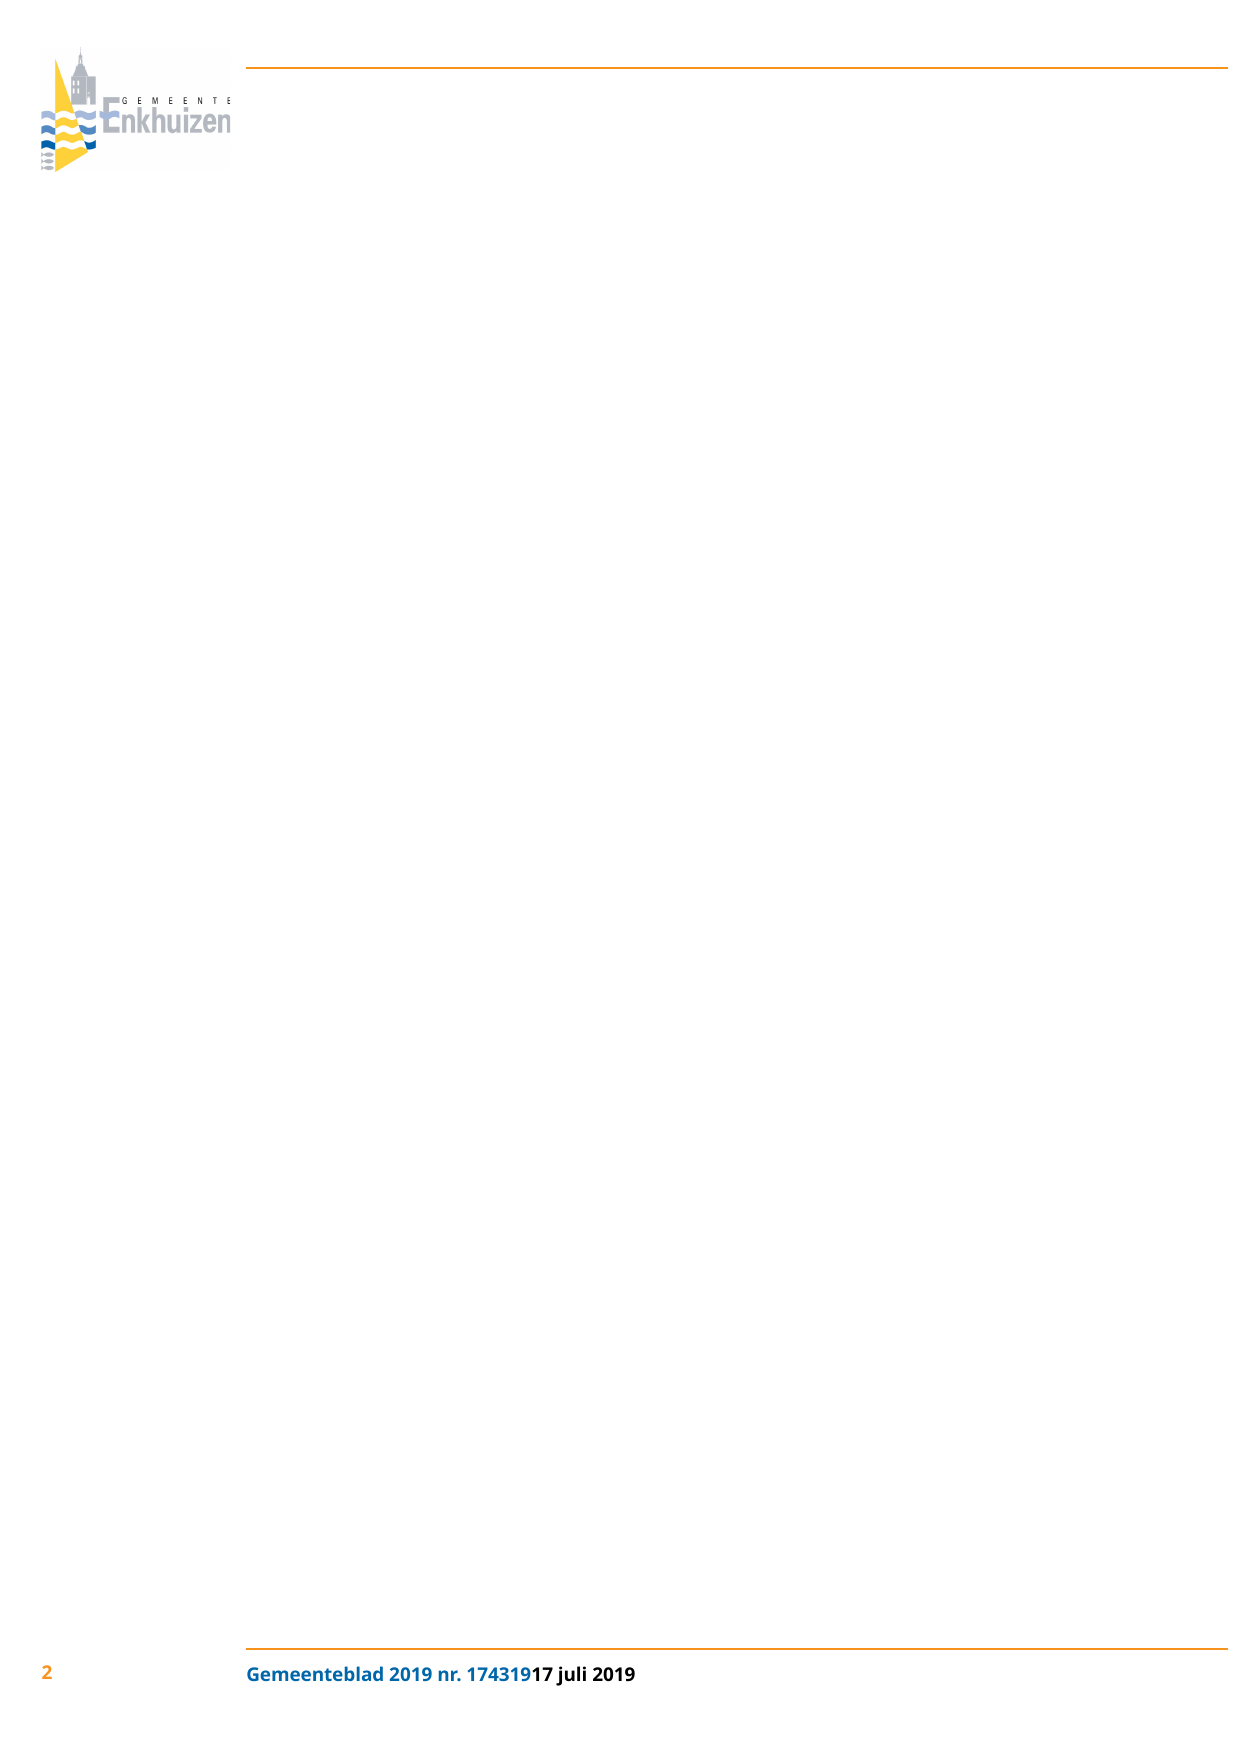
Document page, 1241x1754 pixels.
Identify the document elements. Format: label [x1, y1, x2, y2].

picture [41, 47, 231, 172]
